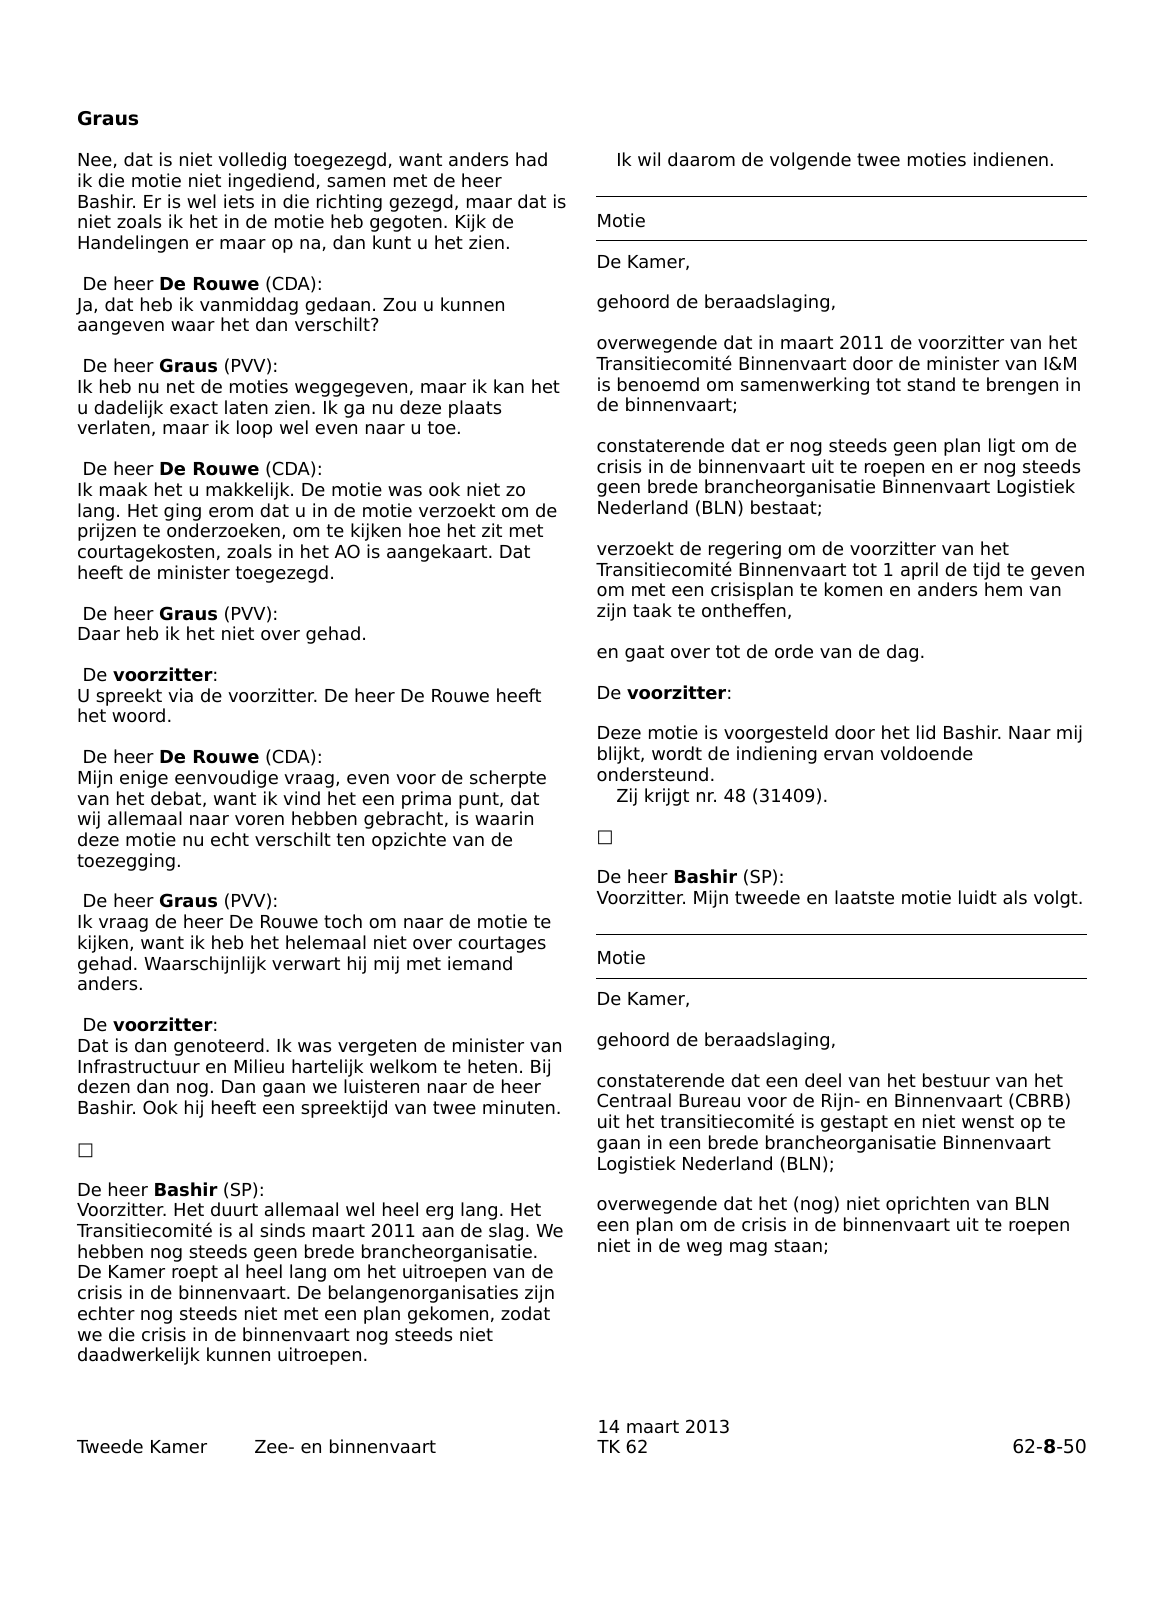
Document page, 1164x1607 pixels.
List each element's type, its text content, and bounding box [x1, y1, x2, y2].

text □ [596, 826, 1087, 847]
text Zij krijgt nr. 48 (31409). [596, 785, 1087, 806]
text constaterende dat een deel van het bestuur van het Centraal Bureau voor de Rijn- en Binnenvaart (CBRB) uit het transitiecomité is gestapt en niet wenst op te gaan in een brede brancheorganisatie Binnenvaart Logistiek Nederland (BLN); [596, 1070, 1087, 1174]
text overwegende dat in maart 2011 de voorzitter van het Transitiecomité Binnenvaart door de minister van I&M is benoemd om samenwerking tot stand te brengen in de binnenvaart; [596, 333, 1087, 416]
text gehoord de beraadslaging, [596, 1030, 1087, 1050]
text Motie [596, 948, 1087, 969]
text Ja, dat heb ik vanmiddag gedaan. Zou u kunnen aangeven waar het dan verschilt? [77, 294, 567, 336]
text Ik maak het u makkelijk. De motie was ook niet zo lang. Het ging erom dat u in de motie verzoekt om de prijzen te onderzoeken, om te kijken hoe het zit met courtagekosten, zoals in het AO is aangekaart. Dat heeft de minister toegezegd. [77, 480, 567, 583]
text De Kamer, [596, 989, 1087, 1010]
text De heer Bashir (SP): [596, 867, 1087, 888]
text Daar heb ik het niet over gehad. [77, 624, 567, 645]
text De voorzitter: [77, 665, 567, 686]
text De heer De Rouwe (CDA): [77, 747, 567, 768]
text en gaat over tot de orde van de dag. [596, 642, 1087, 662]
text constaterende dat er nog steeds geen plan ligt om de crisis in de binnenvaart uit te roepen en er nog steeds geen brede brancheorganisatie Binnenvaart Logistiek Nederland (BLN) bestaat; [596, 436, 1087, 519]
text verzoekt de regering om de voorzitter van het Transitiecomité Binnenvaart tot 1 april de tijd te geven om met een crisisplan te komen en anders hem van zijn taak te ontheffen, [596, 539, 1087, 622]
text Mijn enige eenvoudige vraag, even voor de scherpte van het debat, want ik vind het een prima punt, dat wij allemaal naar voren hebben gebracht, is waarin deze motie nu echt verschilt ten opzichte van de toezegging. [77, 768, 567, 871]
text De heer De Rouwe (CDA): [77, 274, 567, 294]
text De Kamer, [596, 252, 1087, 272]
text Motie [596, 211, 1087, 232]
text □ [77, 1139, 567, 1159]
text De heer Graus (PVV): [77, 603, 567, 624]
text Ik heb nu net de moties weggegeven, maar ik kan het u dadelijk exact laten zien. Ik ga nu deze plaats verlaten, maar ik loop wel even naar u toe. [77, 377, 567, 439]
text Ik wil daarom de volgende twee moties indienen. [596, 150, 1087, 171]
text De heer Bashir (SP): [77, 1179, 567, 1200]
text Dat is dan genoteerd. Ik was vergeten de minister van Infrastructuur en Milieu hartelijk welkom te heten. Bij dezen dan nog. Dan gaan we luisteren naar de heer Bashir. Ook hij heeft een spreektijd van twee minuten. [77, 1036, 567, 1119]
text overwegende dat het (nog) niet oprichten van BLN een plan om de crisis in de binnenvaart uit te roepen niet in de weg mag staan; [596, 1194, 1087, 1256]
text U spreekt via de voorzitter. De heer De Rouwe heeft het woord. [77, 686, 567, 727]
text De voorzitter: [77, 1015, 567, 1036]
text De heer Graus (PVV): [77, 891, 567, 912]
text Nee, dat is niet volledig toegezegd, want anders had ik die motie niet ingediend, samen met de heer Bashir. Er is wel iets in die richting gezegd, maar dat is niet zoals ik het in de motie heb gegoten. Kijk de Handelingen er maar op na, dan kunt u het zien. [77, 150, 567, 254]
text De heer De Rouwe (CDA): [77, 459, 567, 480]
text De heer Graus (PVV): [77, 356, 567, 377]
text Ik vraag de heer De Rouwe toch om naar de motie te kijken, want ik heb het helemaal niet over courtages gehad. Waarschijnlijk verwart hij mij met iemand anders. [77, 912, 567, 995]
text gehoord de beraadslaging, [596, 292, 1087, 313]
text Voorzitter. Mijn tweede en laatste motie luidt als volgt. [596, 888, 1087, 908]
text Voorzitter. Het duurt allemaal wel heel erg lang. Het Transitiecomité is al sinds maart 2011 aan de slag. We hebben nog steeds geen brede brancheorganisatie. De Kamer roept al heel lang om het uitroepen van de crisis in de binnenvaart. De belangenorganisaties zijn echter nog steeds niet met een plan gekomen, zodat we die crisis in de binnenvaart nog steeds niet daadwerkelijk kunnen uitroepen. [77, 1200, 567, 1366]
text Deze motie is voorgesteld door het lid Bashir. Naar mij blijkt, wordt de indiening ervan voldoende ondersteund. [596, 723, 1087, 785]
text De voorzitter: [596, 682, 1087, 703]
